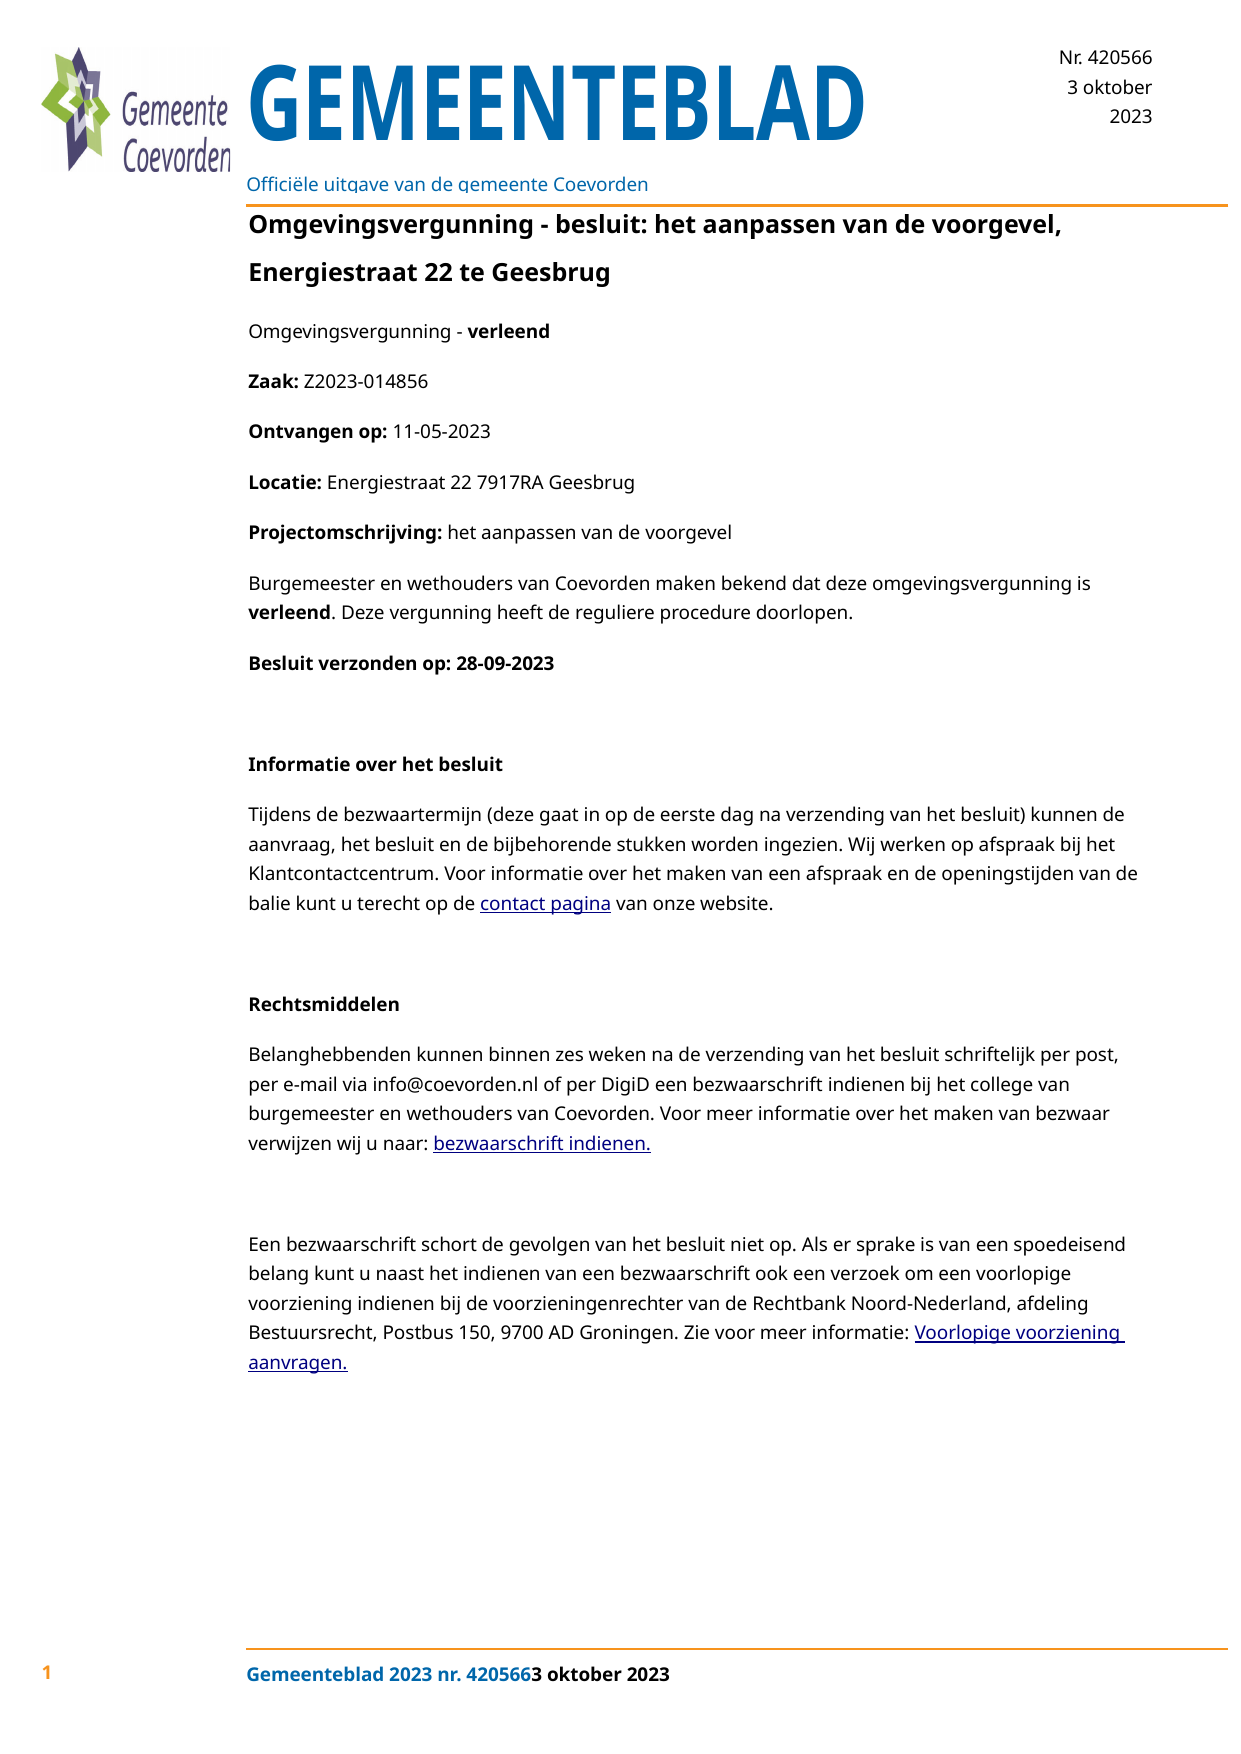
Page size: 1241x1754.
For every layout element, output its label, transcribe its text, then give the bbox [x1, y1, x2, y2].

text Besluit verzonden op: 28-09-2023 [248, 650, 1152, 676]
text Informatie over het besluit [248, 751, 1152, 777]
text Belanghebbenden kunnen binnen zes weken na de verzending van het besluit schriftelijk per post, per e-mail via info@coevorden.nl of per DigiD een bezwaarschrift indienen bij het college van burgemeester en wethouders van Coevorden. Voor meer informatie over het maken van bezwaar verwijzen wij u naar: bezwaarschrift indienen. [248, 1041, 1152, 1156]
picture [41, 47, 231, 172]
text Omgevingsvergunning - verleend [248, 318, 1152, 344]
text Omgevingsvergunning - besluit: het aanpassen van de voorgevel, Energiestraat 22 te Geesbrug [248, 207, 1152, 288]
text Zaak: Z2023-014856 [248, 368, 1152, 394]
text Een bezwaarschrift schort de gevolgen van het besluit niet op. Als er sprake is van een spoedeisend belang kunt u naast het indienen van een bezwaarschrift ook een verzoek om een voorlopige voorziening indienen bij de voorzieningenrechter van de Rechtbank Noord-Nederland, afdeling Bestuursrecht, Postbus 150, 9700 AD Groningen. Zie voor meer informatie: Voorlopige voorziening aanvragen. [248, 1231, 1152, 1375]
text Projectomschrijving: het aanpassen van de voorgevel [248, 519, 1152, 545]
text Tijdens de bezwaartermijn (deze gaat in op de eerste dag na verzending van het besluit) kunnen de aanvraag, het besluit en de bijbehorende stukken worden ingezien. Wij werken op afspraak bij het Klantcontactcentrum. Voor informatie over het maken van een afspraak en de openingstijden van de balie kunt u terecht op de contact pagina van onze website. [248, 801, 1152, 916]
text Burgemeester en wethouders van Coevorden maken bekend dat deze omgevingsvergunning is verleend. Deze vergunning heeft de reguliere procedure doorlopen. [248, 570, 1152, 625]
text Rechtsmiddelen [248, 991, 1152, 1017]
text Locatie: Energiestraat 22 7917RA Geesbrug [248, 469, 1152, 495]
text Ontvangen op: 11-05-2023 [248, 419, 1152, 444]
